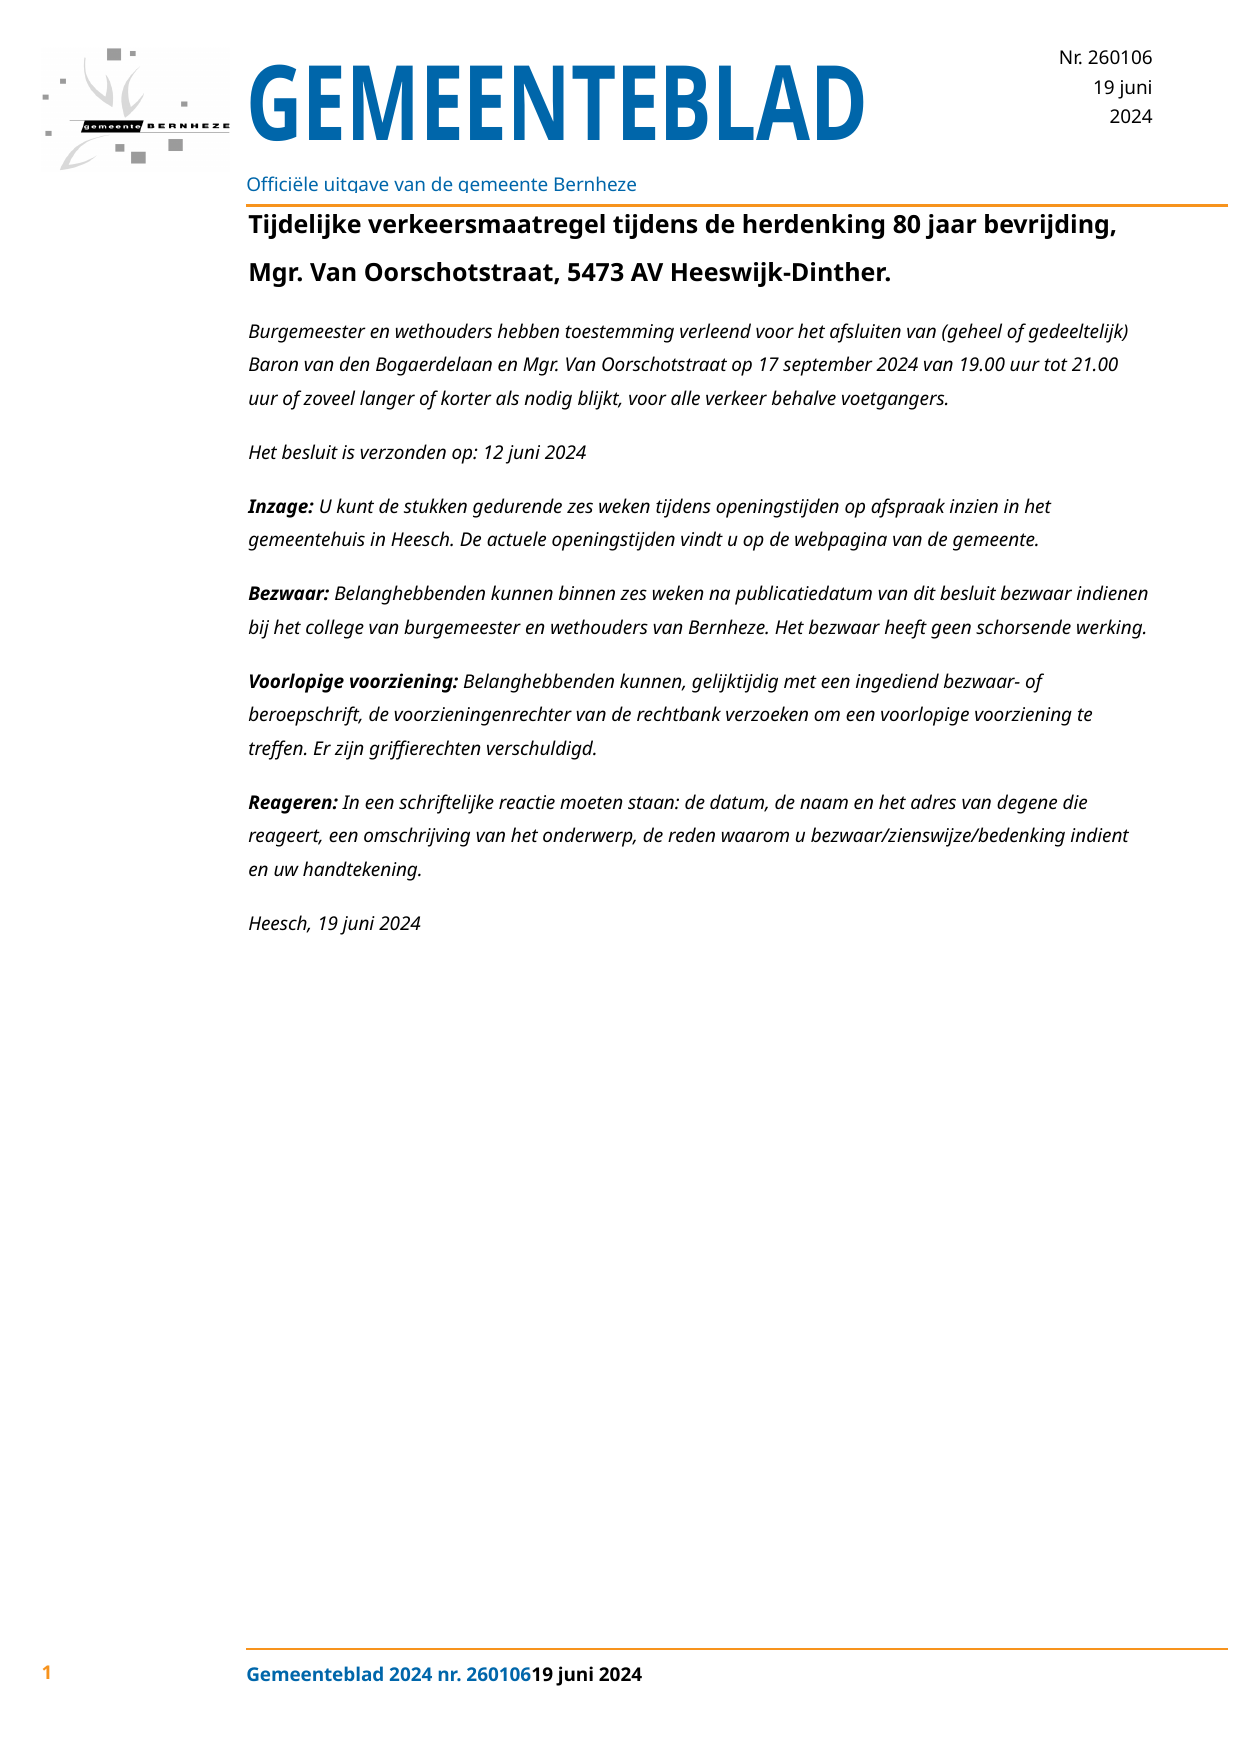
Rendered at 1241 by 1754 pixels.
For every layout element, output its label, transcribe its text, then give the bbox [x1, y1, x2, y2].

text Inzage: U kunt de stukken gedurende zes weken tijdens openingstijden op afspraak inzien in het gemeentehuis in Heesch. De actuele openingstijden vindt u op de webpagina van de gemeente. [248, 493, 1152, 552]
text Het besluit is verzonden op: 12 juni 2024 [248, 439, 1152, 464]
text Bezwaar: Belanghebbenden kunnen binnen zes weken na publicatiedatum van dit besluit bezwaar indienen bij het college van burgemeester en wethouders van Bernheze. Het bezwaar heeft geen schorsende werking. [248, 580, 1152, 639]
text Burgemeester en wethouders hebben toestemming verleend voor het afsluiten van (geheel of gedeeltelijk) Baron van den Bogaerdelaan en Mgr. Van Oorschotstraat op 17 september 2024 van 19.00 uur tot 21.00 uur of zoveel langer of korter als nodig blijkt, voor alle verkeer behalve voetgangers. [248, 318, 1152, 411]
picture [41, 47, 231, 172]
text Tijdelijke verkeersmaatregel tijdens de herdenking 80 jaar bevrijding, Mgr. Van Oorschotstraat, 5473 AV Heeswijk-Dinther. [248, 207, 1152, 288]
text Heesch, 19 juni 2024 [248, 910, 1152, 936]
text Voorlopige voorziening: Belanghebbenden kunnen, gelijktijdig met een ingediend bezwaar- of beroepschrift, de voorzieningenrechter van de rechtbank verzoeken om een voorlopige voorziening te treffen. Er zijn griffierechten verschuldigd. [248, 668, 1152, 761]
text Reageren: In een schriftelijke reactie moeten staan: de datum, de naam en het adres van degene die reageert, een omschrijving van het onderwerp, de reden waarom u bezwaar/zienswijze/bedenking indient en uw handtekening. [248, 789, 1152, 881]
